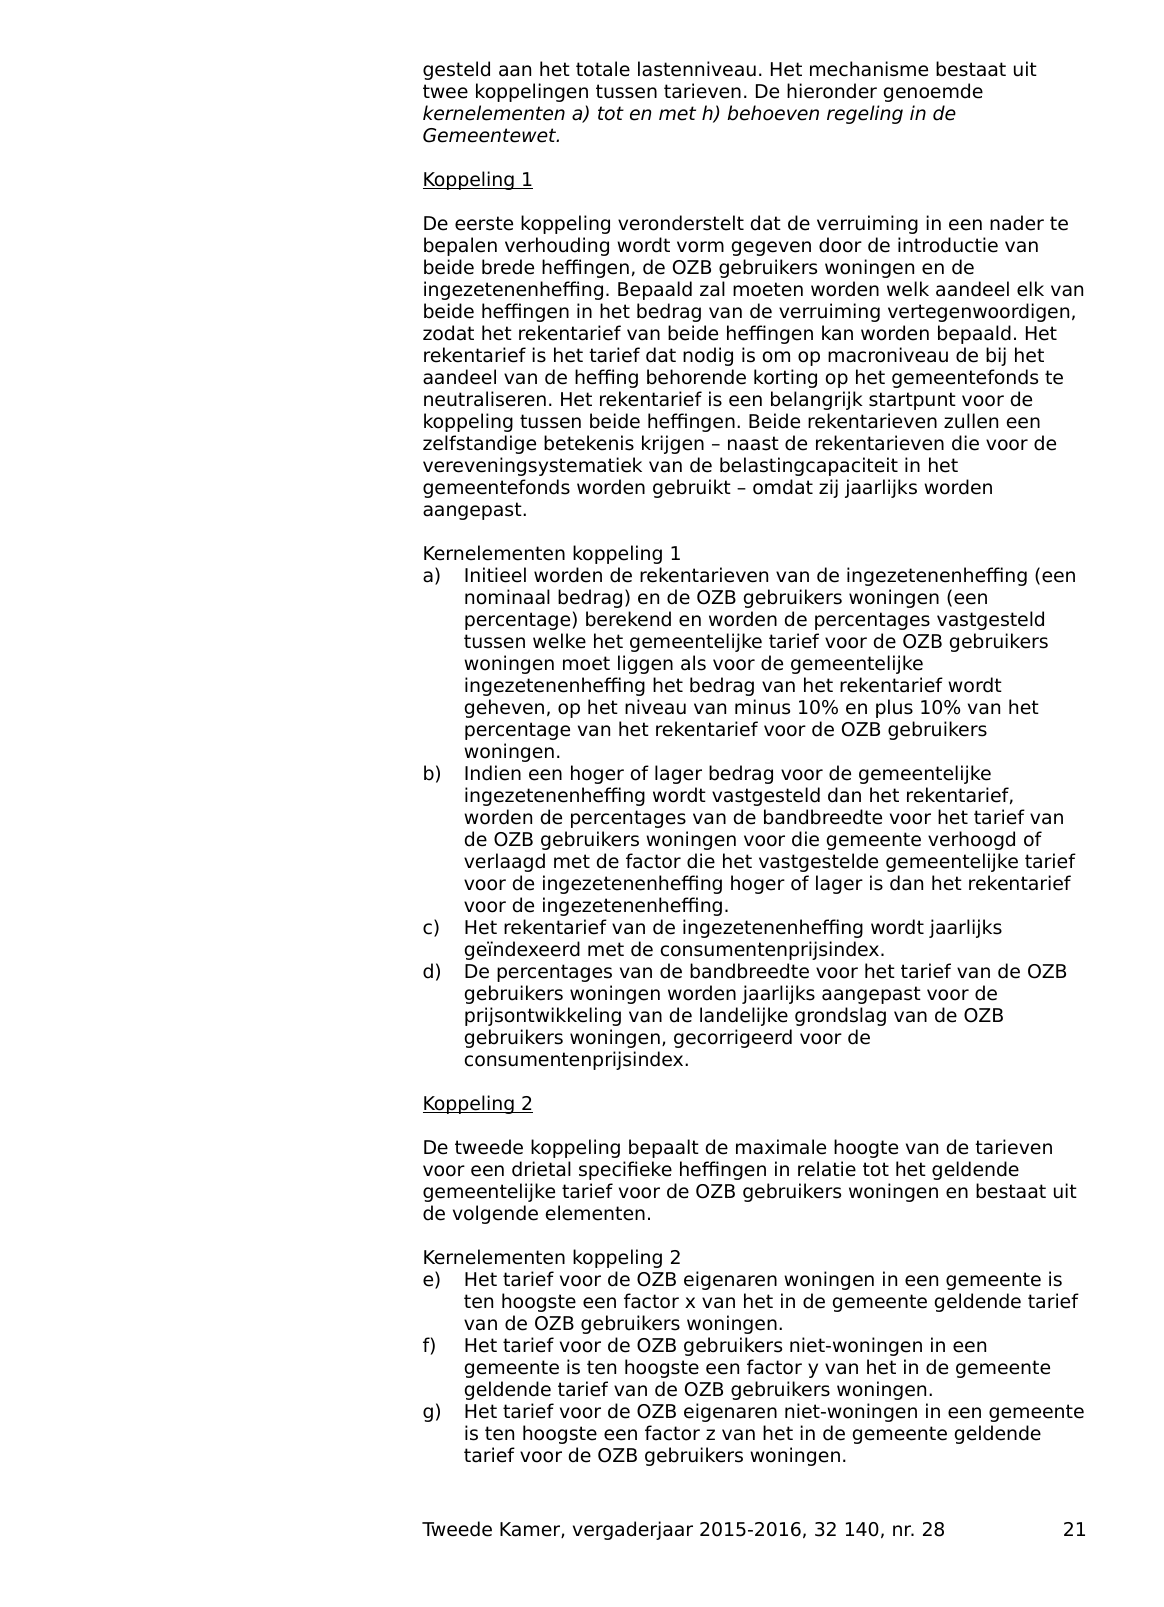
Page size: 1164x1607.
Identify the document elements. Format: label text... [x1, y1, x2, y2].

text f) Het tarief voor de OZB gebruikers niet-woningen in een gemeente is ten hoogste een factor y van het in de gemeente geldende tarief van de OZB gebruikers woningen. [422, 1335, 1087, 1401]
text a) Initieel worden de rekentarieven van de ingezetenenheffing (een nominaal bedrag) en de OZB gebruikers woningen (een percentage) berekend en worden de percentages vastgesteld tussen welke het gemeentelijke tarief voor de OZB gebruikers woningen moet liggen als voor de gemeentelijke ingezetenenheffing het bedrag van het rekentarief wordt geheven, op het niveau van minus 10% en plus 10% van het percentage van het rekentarief voor de OZB gebruikers woningen. [422, 565, 1087, 763]
text c) Het rekentarief van de ingezetenenheffing wordt jaarlijks geïndexeerd met de consumentenprijsindex. [422, 917, 1087, 961]
text e) Het tarief voor de OZB eigenaren woningen in een gemeente is ten hoogste een factor x van het in de gemeente geldende tarief van de OZB gebruikers woningen. [422, 1269, 1087, 1335]
text g) Het tarief voor de OZB eigenaren niet-woningen in een gemeente is ten hoogste een factor z van het in de gemeente geldende tarief voor de OZB gebruikers woningen. [422, 1401, 1087, 1467]
text De tweede koppeling bepaalt de maximale hoogte van de tarieven voor een drietal specifieke heffingen in relatie tot het geldende gemeentelijke tarief voor de OZB gebruikers woningen en bestaat uit de volgende elementen. [422, 1137, 1087, 1225]
text De eerste koppeling veronderstelt dat de verruiming in een nader te bepalen verhouding wordt vorm gegeven door de introductie van beide brede heffingen, de OZB gebruikers woningen en de ingezetenenheffing. Bepaald zal moeten worden welk aandeel elk van beide heffingen in het bedrag van de verruiming vertegenwoordigen, zodat het rekentarief van beide heffingen kan worden bepaald. Het rekentarief is het tarief dat nodig is om op macroniveau de bij het aandeel van de heffing behorende korting op het gemeentefonds te neutraliseren. Het rekentarief is een belangrijk startpunt voor de koppeling tussen beide heffingen. Beide rekentarieven zullen een zelfstandige betekenis krijgen – naast de rekentarieven die voor de vereveningsystematiek van de belastingcapaciteit in het gemeentefonds worden gebruikt – omdat zij jaarlijks worden aangepast. [422, 213, 1087, 521]
subtitle Koppeling 1 [422, 169, 1087, 191]
text gesteld aan het totale lastenniveau. Het mechanisme bestaat uit twee koppelingen tussen tarieven. De hieronder genoemde kernelementen a) tot en met h) behoeven regeling in de Gemeentewet. [422, 59, 1087, 147]
text b) Indien een hoger of lager bedrag voor de gemeentelijke ingezetenenheffing wordt vastgesteld dan het rekentarief, worden de percentages van de bandbreedte voor het tarief van de OZB gebruikers woningen voor die gemeente verhoogd of verlaagd met de factor die het vastgestelde gemeentelijke tarief voor de ingezetenenheffing hoger of lager is dan het rekentarief voor de ingezetenenheffing. [422, 763, 1087, 917]
text d) De percentages van de bandbreedte voor het tarief van de OZB gebruikers woningen worden jaarlijks aangepast voor de prijsontwikkeling van de landelijke grondslag van de OZB gebruikers woningen, gecorrigeerd voor de consumentenprijsindex. [422, 961, 1087, 1071]
subtitle Koppeling 2 [422, 1093, 1087, 1115]
text Kernelementen koppeling 1 [422, 543, 1087, 565]
text Kernelementen koppeling 2 [422, 1247, 1087, 1269]
